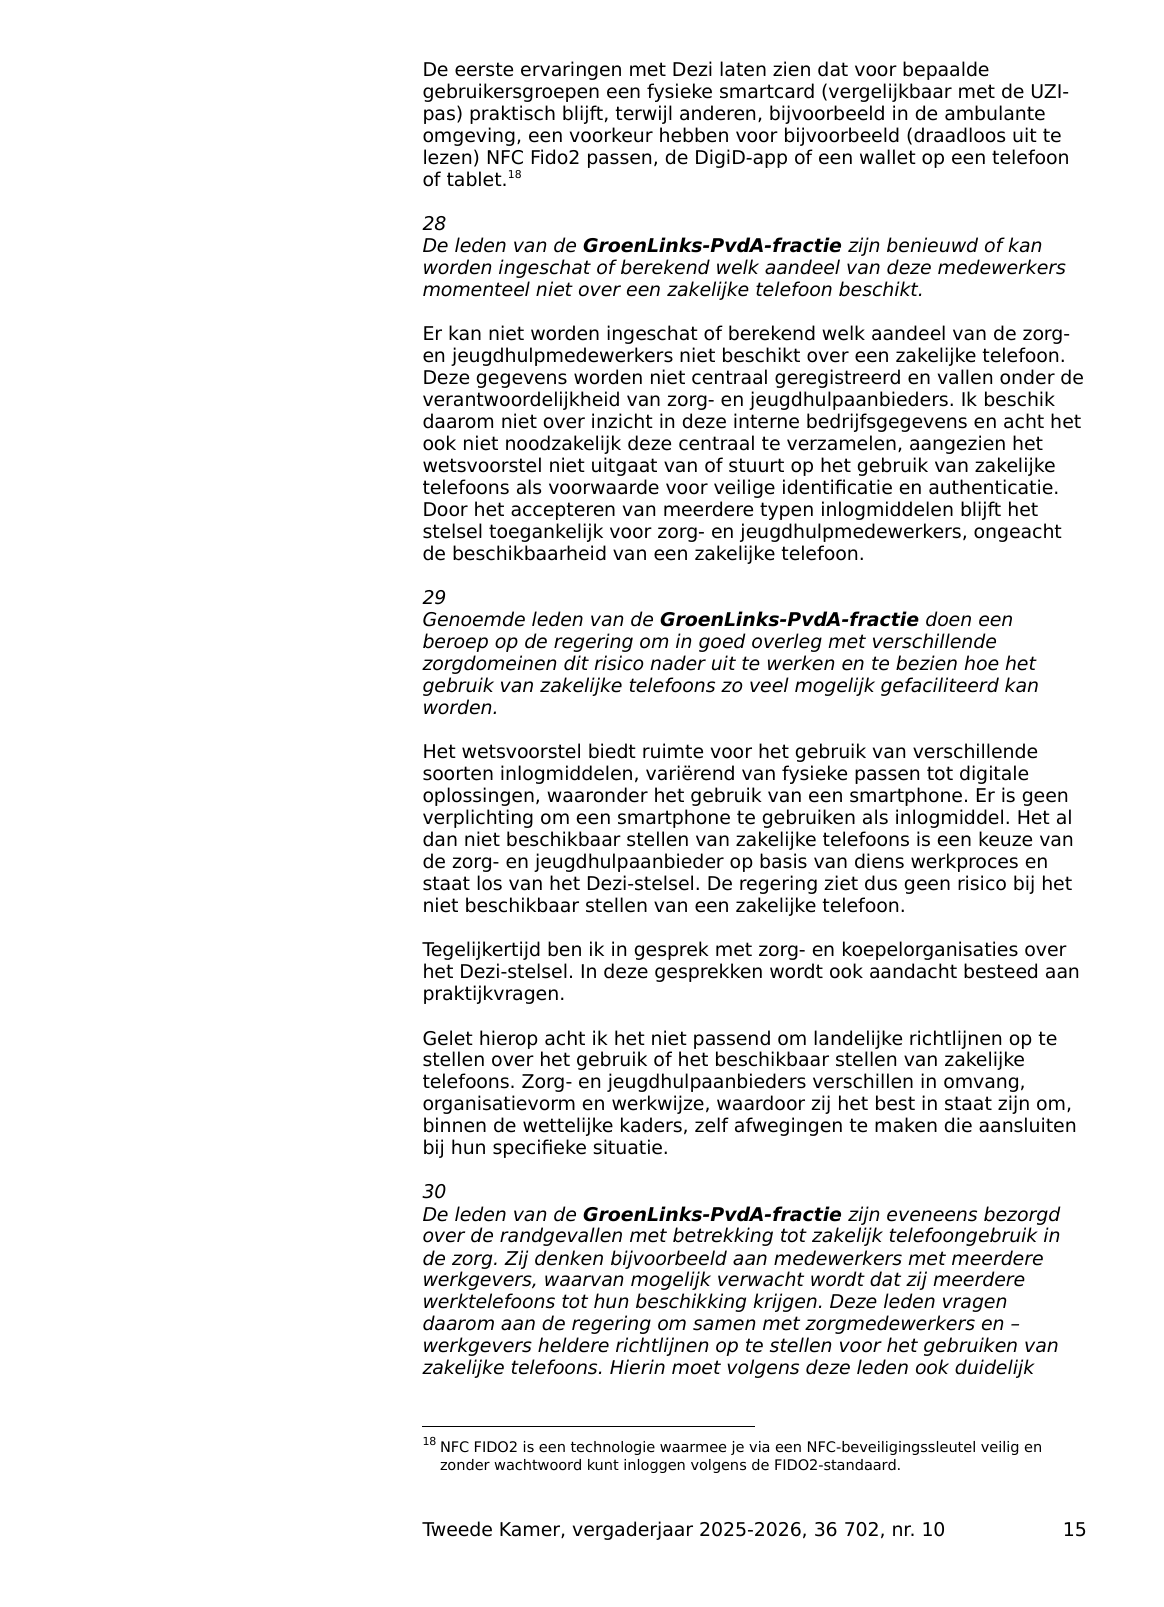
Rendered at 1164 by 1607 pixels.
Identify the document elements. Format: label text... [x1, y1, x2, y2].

text Tegelijkertijd ben ik in gesprek met zorg- en koepelorganisaties over het Dezi-stelsel. In deze gesprekken wordt ook aandacht besteed aan praktijkvragen. [422, 939, 1087, 1005]
text Gelet hierop acht ik het niet passend om landelijke richtlijnen op te stellen over het gebruik of het beschikbaar stellen van zakelijke telefoons. Zorg- en jeugdhulpaanbieders verschillen in omvang, organisatievorm en werkwijze, waardoor zij het best in staat zijn om, binnen de wettelijke kaders, zelf afwegingen te maken die aansluiten bij hun specifieke situatie. [422, 1027, 1087, 1159]
text Genoemde leden van de GroenLinks-PvdA-fractie doen een beroep op de regering om in goed overleg met verschillende zorgdomeinen dit risico nader uit te werken en te bezien hoe het gebruik van zakelijke telefoons zo veel mogelijk gefaciliteerd kan worden. [422, 609, 1087, 719]
text 30 [422, 1181, 1087, 1203]
text De eerste ervaringen met Dezi laten zien dat voor bepaalde gebruikersgroepen een fysieke smartcard (vergelijkbaar met de UZI-pas) praktisch blijft, terwijl anderen, bijvoorbeeld in de ambulante omgeving, een voorkeur hebben voor bijvoorbeeld (draadloos uit te lezen) NFC Fido2 passen, de DigiD-app of een wallet op een telefoon of tablet. [422, 59, 1087, 191]
text De leden van de GroenLinks-PvdA-fractie zijn benieuwd of kan worden ingeschat of berekend welk aandeel van deze medewerkers momenteel niet over een zakelijke telefoon beschikt. [422, 235, 1087, 301]
text Er kan niet worden ingeschat of berekend welk aandeel van de zorg- en jeugdhulpmedewerkers niet beschikt over een zakelijke telefoon. Deze gegevens worden niet centraal geregistreerd en vallen onder de verantwoordelijkheid van zorg- en jeugdhulpaanbieders. Ik beschik daarom niet over inzicht in deze interne bedrijfsgegevens en acht het ook niet noodzakelijk deze centraal te verzamelen, aangezien het wetsvoorstel niet uitgaat van of stuurt op het gebruik van zakelijke telefoons als voorwaarde voor veilige identificatie en authenticatie. Door het accepteren van meerdere typen inlogmiddelen blijft het stelsel toegankelijk voor zorg- en jeugdhulpmedewerkers, ongeacht de beschikbaarheid van een zakelijke telefoon. [422, 323, 1087, 565]
text Het wetsvoorstel biedt ruimte voor het gebruik van verschillende soorten inlogmiddelen, variërend van fysieke passen tot digitale oplossingen, waaronder het gebruik van een smartphone. Er is geen verplichting om een smartphone te gebruiken als inlogmiddel. Het al dan niet beschikbaar stellen van zakelijke telefoons is een keuze van de zorg- en jeugdhulpaanbieder op basis van diens werkproces en staat los van het Dezi-stelsel. De regering ziet dus geen risico bij het niet beschikbaar stellen van een zakelijke telefoon. [422, 741, 1087, 917]
text 28 [422, 213, 1087, 235]
text 29 [422, 587, 1087, 609]
text NFC FIDO2 is een technologie waarmee je via een NFC-beveiligingssleutel veilig en zonder wachtwoord kunt inloggen volgens de FIDO2-standaard. [422, 1435, 1087, 1474]
text De leden van de GroenLinks-PvdA-fractie zijn eveneens bezorgd over de randgevallen met betrekking tot zakelijk telefoongebruik in de zorg. Zij denken bijvoorbeeld aan medewerkers met meerdere werkgevers, waarvan mogelijk verwacht wordt dat zij meerdere werktelefoons tot hun beschikking krijgen. Deze leden vragen daarom aan de regering om samen met zorgmedewerkers en – werkgevers heldere richtlijnen op te stellen voor het gebruiken van zakelijke telefoons. Hierin moet volgens deze leden ook duidelijk [422, 1203, 1087, 1379]
